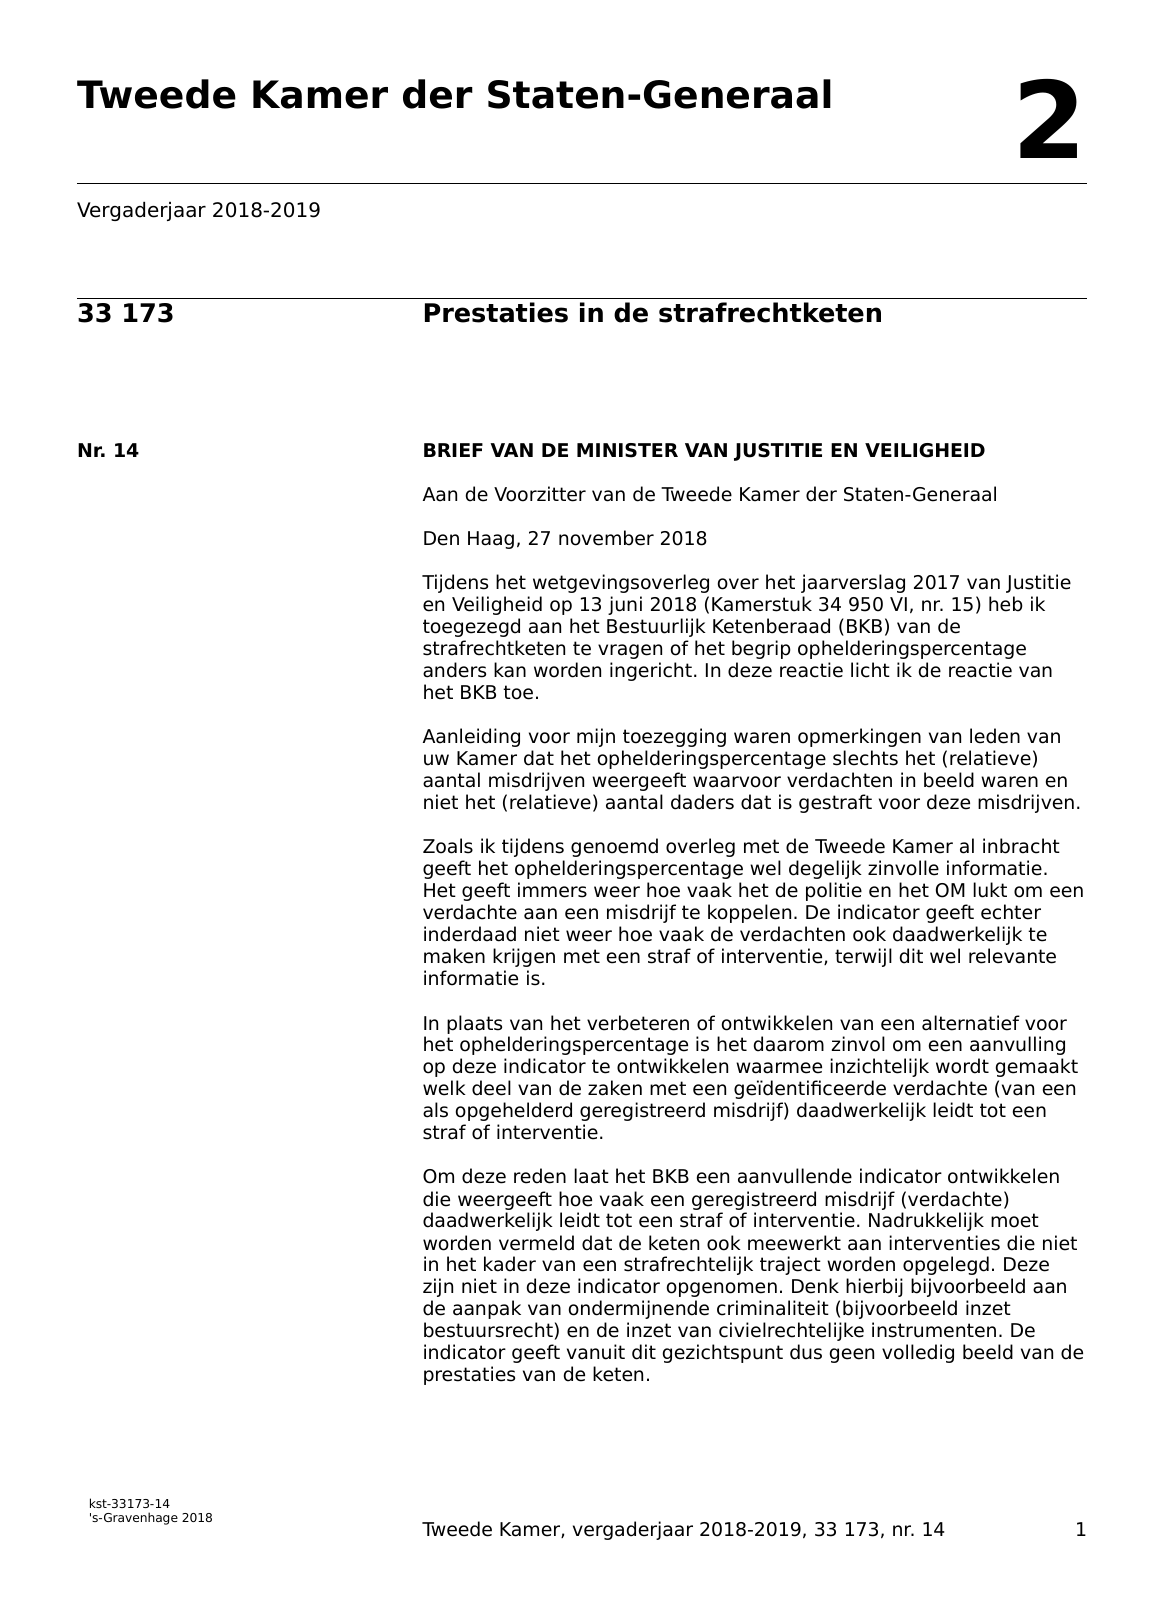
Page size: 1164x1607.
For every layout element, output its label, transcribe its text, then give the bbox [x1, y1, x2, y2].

subtitle 33 173 Prestaties in de strafrechtketen [77, 299, 1087, 329]
text Aanleiding voor mijn toezegging waren opmerkingen van leden van uw Kamer dat het ophelderingspercentage slechts het (relatieve) aantal misdrijven weergeeft waarvoor verdachten in beeld waren en niet het (relatieve) aantal daders dat is gestraft voor deze misdrijven. [422, 726, 1087, 814]
table_header 2 [886, 59, 1087, 183]
text In plaats van het verbeteren of ontwikkelen van een alternatief voor het ophelderingspercentage is het daarom zinvol om een aanvulling op deze indicator te ontwikkelen waarmee inzichtelijk wordt gemaakt welk deel van de zaken met een geïdentificeerde verdachte (van een als opgehelderd geregistreerd misdrijf) daadwerkelijk leidt tot een straf of interventie. [422, 1012, 1087, 1144]
table_cell Vergaderjaar 2018-2019 [77, 184, 1087, 298]
text Om deze reden laat het BKB een aanvullende indicator ontwikkelen die weergeeft hoe vaak een geregistreerd misdrijf (verdachte) daadwerkelijk leidt tot een straf of interventie. Nadrukkelijk moet worden vermeld dat de keten ook meewerkt aan interventies die niet in het kader van een strafrechtelijk traject worden opgelegd. Deze zijn niet in deze indicator opgenomen. Denk hierbij bijvoorbeeld aan de aanpak van ondermijnende criminaliteit (bijvoorbeeld inzet bestuursrecht) en de inzet van civielrechtelijke instrumenten. De indicator geeft vanuit dit gezichtspunt dus geen volledig beeld van de prestaties van de keten. [422, 1166, 1087, 1386]
text Den Haag, 27 november 2018 [422, 528, 1087, 550]
table_header Tweede Kamer der Staten-Generaal [77, 59, 886, 183]
text 's-Gravenhage 2018 [88, 1511, 323, 1525]
text Zoals ik tijdens genoemd overleg met de Tweede Kamer al inbracht geeft het ophelderingspercentage wel degelijk zinvolle informatie. Het geeft immers weer hoe vaak het de politie en het OM lukt om een verdachte aan een misdrijf te koppelen. De indicator geeft echter inderdaad niet weer hoe vaak de verdachten ook daadwerkelijk te maken krijgen met een straf of interventie, terwijl dit wel relevante informatie is. [422, 836, 1087, 990]
text Aan de Voorzitter van de Tweede Kamer der Staten-Generaal [422, 484, 1087, 506]
subtitle Nr. 14 BRIEF VAN DE MINISTER VAN JUSTITIE EN VEILIGHEID [77, 440, 1087, 462]
text kst-33173-14 [88, 1497, 323, 1511]
text Tijdens het wetgevingsoverleg over het jaarverslag 2017 van Justitie en Veiligheid op 13 juni 2018 (Kamerstuk 34 950 VI, nr. 15) heb ik toegezegd aan het Bestuurlijk Ketenberaad (BKB) van de strafrechtketen te vragen of het begrip ophelderingspercentage anders kan worden ingericht. In deze reactie licht ik de reactie van het BKB toe. [422, 572, 1087, 704]
